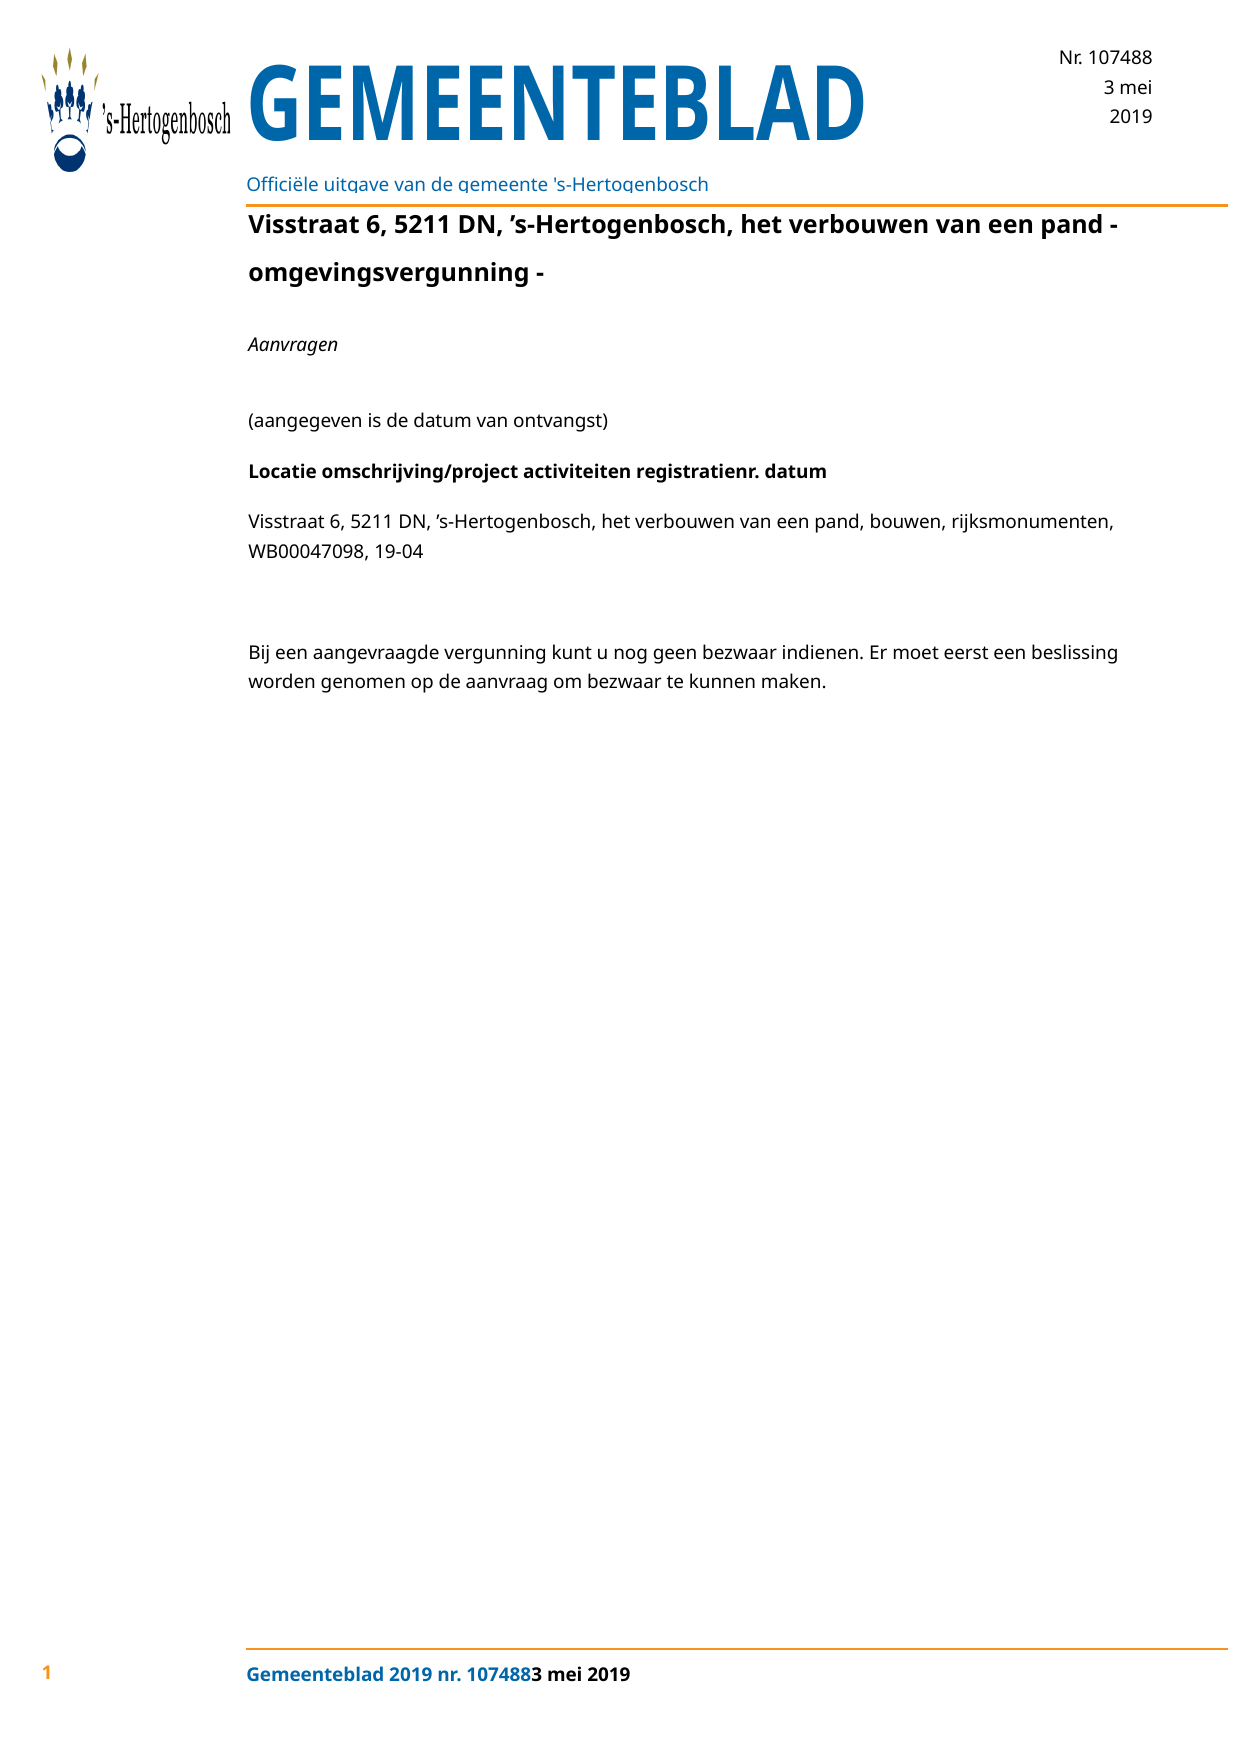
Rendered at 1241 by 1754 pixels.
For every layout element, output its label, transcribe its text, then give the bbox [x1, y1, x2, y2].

text Visstraat 6, 5211 DN, ’s-Hertogenbosch, het verbouwen van een pand - omgevingsvergunning - [248, 207, 1152, 288]
text Locatie omschrijving/project activiteiten registratienr. datum [248, 458, 1152, 484]
picture [41, 47, 231, 172]
text Aanvragen [248, 331, 1152, 357]
text (aangegeven is de datum van ontvangst) [248, 408, 1152, 433]
text Visstraat 6, 5211 DN, ’s-Hertogenbosch, het verbouwen van een pand, bouwen, rijksmonumenten, WB00047098, 19-04 [248, 508, 1152, 564]
text Bij een aangevraagde vergunning kunt u nog geen bezwaar indienen. Er moet eerst een beslissing worden genomen op de aanvraag om bezwaar te kunnen maken. [248, 639, 1152, 694]
